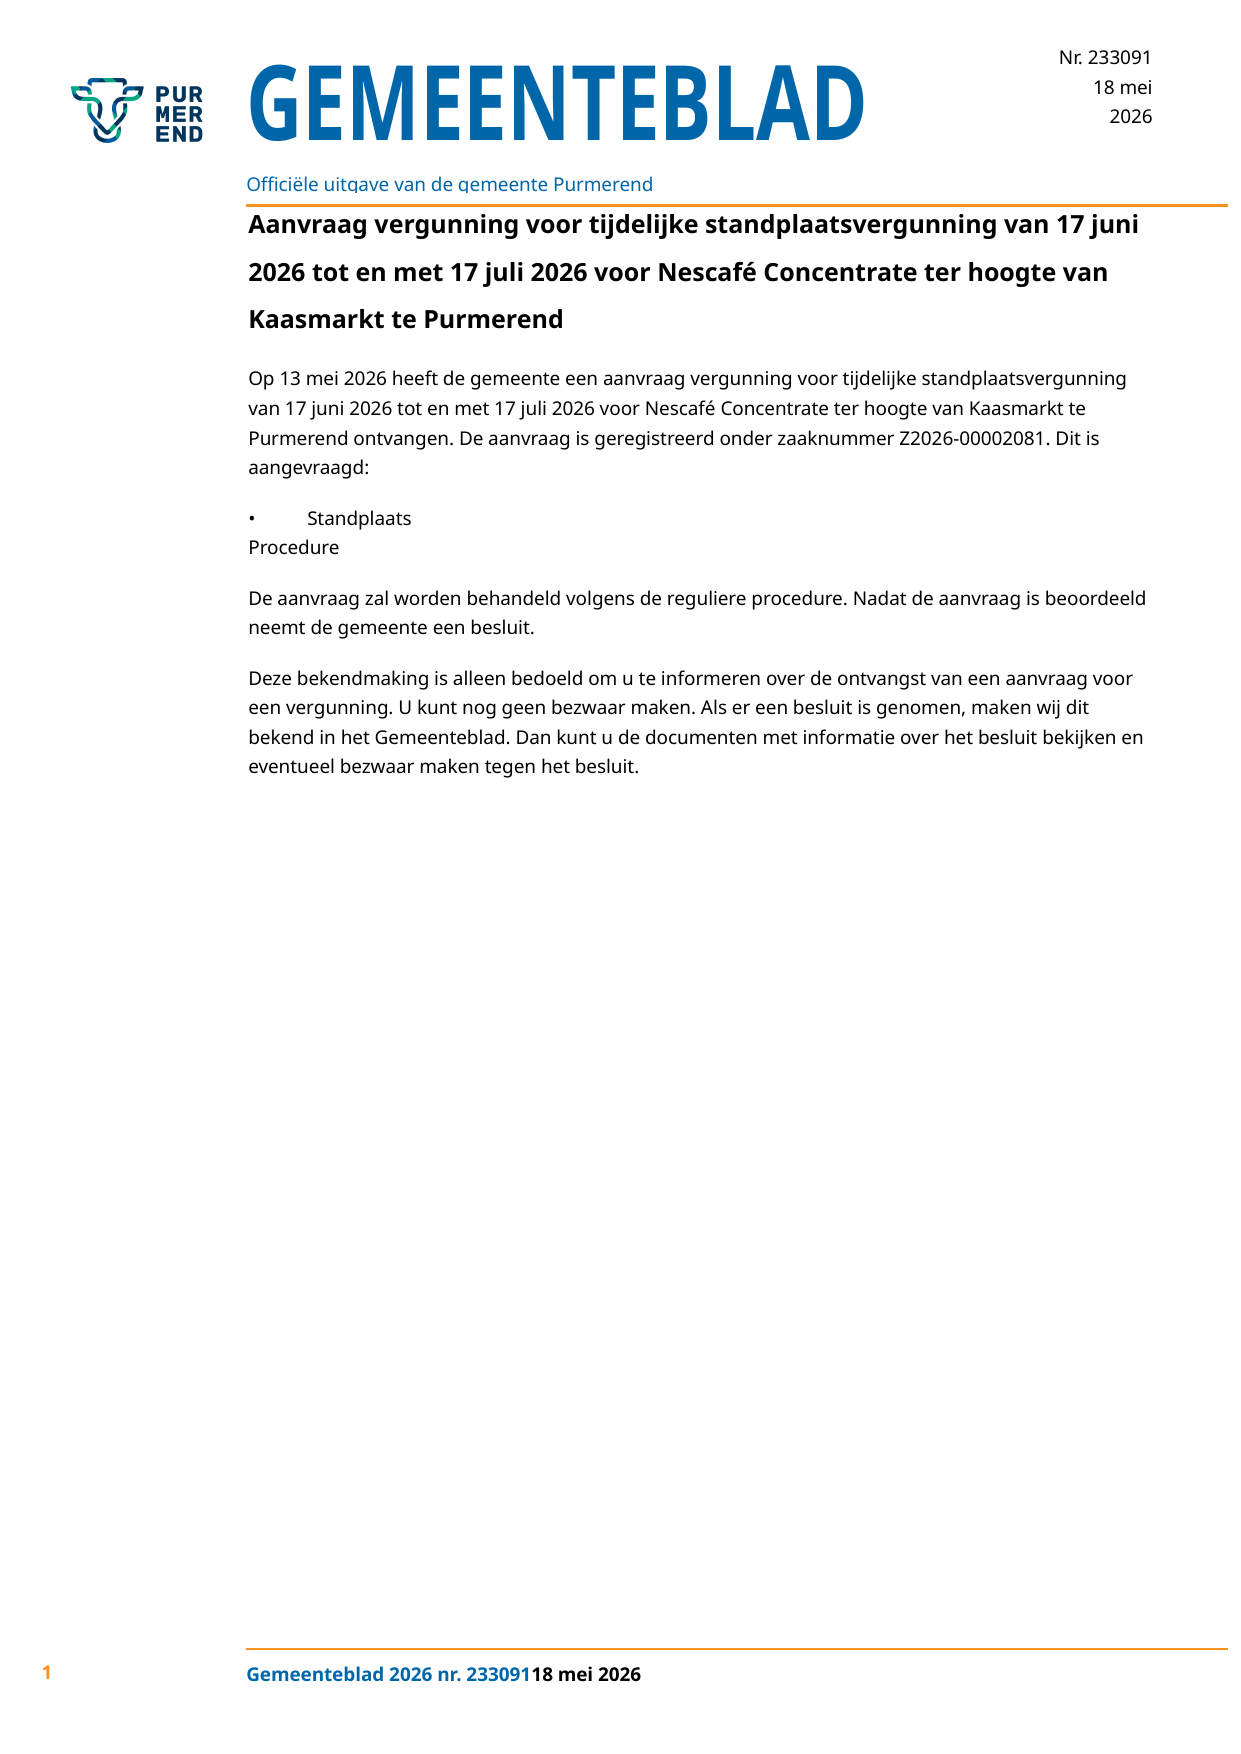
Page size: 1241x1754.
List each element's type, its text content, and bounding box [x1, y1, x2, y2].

picture [41, 47, 231, 172]
text De aanvraag zal worden behandeld volgens de reguliere procedure. Nadat de aanvraag is beoordeeld neemt de gemeente een besluit. [248, 585, 1152, 640]
text Deze bekendmaking is alleen bedoeld om u te informeren over de ontvangst van een aanvraag voor een vergunning. U kunt nog geen bezwaar maken. Als er een besluit is genomen, maken wij dit bekend in het Gemeenteblad. Dan kunt u de documenten met informatie over het besluit bekijken en eventueel bezwaar maken tegen het besluit. [248, 665, 1152, 779]
text Procedure [248, 534, 1152, 560]
text Op 13 mei 2026 heeft de gemeente een aanvraag vergunning voor tijdelijke standplaatsvergunning van 17 juni 2026 tot en met 17 juli 2026 voor Nescafé Concentrate ter hoogte van Kaasmarkt te Purmerend ontvangen. De aanvraag is geregistreerd onder zaaknummer Z2026-00002081. Dit is aangevraagd: [248, 366, 1152, 480]
list Standplaats [248, 505, 1152, 530]
text Aanvraag vergunning voor tijdelijke standplaatsvergunning van 17 juni 2026 tot en met 17 juli 2026 voor Nescafé Concentrate ter hoogte van Kaasmarkt te Purmerend [248, 207, 1152, 336]
